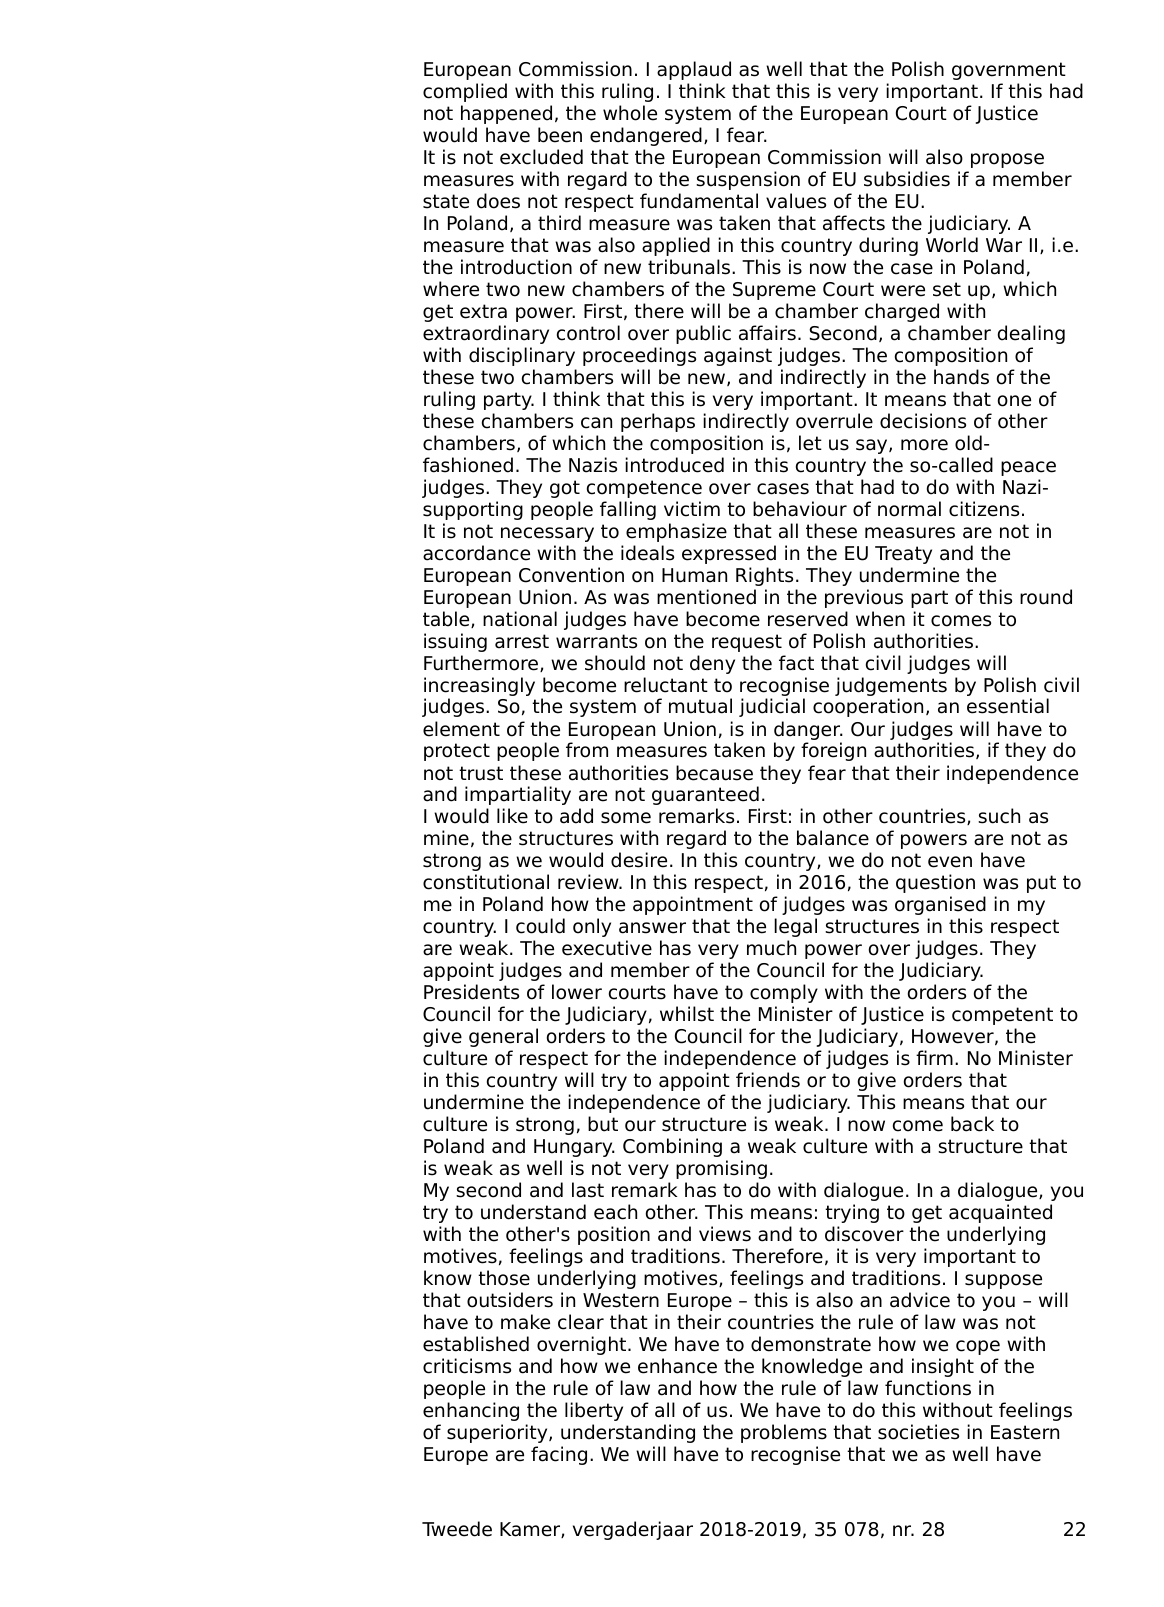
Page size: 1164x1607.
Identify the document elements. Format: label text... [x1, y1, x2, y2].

text My second and last remark has to do with dialogue. In a dialogue, you try to understand each other. This means: trying to get acquainted with the other's position and views and to discover the underlying motives, feelings and traditions. Therefore, it is very important to know those underlying motives, feelings and traditions. I suppose that outsiders in Western Europe – this is also an advice to you – will have to make clear that in their countries the rule of law was not established overnight. We have to demonstrate how we cope with criticisms and how we enhance the knowledge and insight of the people in the rule of law and how the rule of law functions in enhancing the liberty of all of us. We have to do this without feelings of superiority, understanding the problems that societies in Eastern Europe are facing. We will have to recognise that we as well have [422, 1180, 1087, 1466]
text It is not necessary to emphasize that all these measures are not in accordance with the ideals expressed in the EU Treaty and the European Convention on Human Rights. They undermine the European Union. As was mentioned in the previous part of this round table, national judges have become reserved when it comes to issuing arrest warrants on the request of Polish authorities. [422, 521, 1087, 652]
text European Commission. I applaud as well that the Polish government complied with this ruling. I think that this is very important. If this had not happened, the whole system of the European Court of Justice would have been endangered, I fear. [422, 59, 1087, 147]
text I would like to add some remarks. First: in other countries, such as mine, the structures with regard to the balance of powers are not as strong as we would desire. In this country, we do not even have constitutional review. In this respect, in 2016, the question was put to me in Poland how the appointment of judges was organised in my country. I could only answer that the legal structures in this respect are weak. The executive has very much power over judges. They appoint judges and member of the Council for the Judiciary. Presidents of lower courts have to comply with the orders of the Council for the Judiciary, whilst the Minister of Justice is competent to give general orders to the Council for the Judiciary, However, the culture of respect for the independence of judges is firm. No Minister in this country will try to appoint friends or to give orders that undermine the independence of the judiciary. This means that our culture is strong, but our structure is weak. I now come back to Poland and Hungary. Combining a weak culture with a structure that is weak as well is not very promising. [422, 806, 1087, 1180]
text Furthermore, we should not deny the fact that civil judges will increasingly become reluctant to recognise judgements by Polish civil judges. So, the system of mutual judicial cooperation, an essential element of the European Union, is in danger. Our judges will have to protect people from measures taken by foreign authorities, if they do not trust these authorities because they fear that their independence and impartiality are not guaranteed. [422, 652, 1087, 806]
text It is not excluded that the European Commission will also propose measures with regard to the suspension of EU subsidies if a member state does not respect fundamental values of the EU. [422, 147, 1087, 213]
text In Poland, a third measure was taken that affects the judiciary. A measure that was also applied in this country during World War II, i.e. the introduction of new tribunals. This is now the case in Poland, where two new chambers of the Supreme Court were set up, which get extra power. First, there will be a chamber charged with extraordinary control over public affairs. Second, a chamber dealing with disciplinary proceedings against judges. The composition of these two chambers will be new, and indirectly in the hands of the ruling party. I think that this is very important. It means that one of these chambers can perhaps indirectly overrule decisions of other chambers, of which the composition is, let us say, more old-fashioned. The Nazis introduced in this country the so-called peace judges. They got competence over cases that had to do with Nazi-supporting people falling victim to behaviour of normal citizens. [422, 213, 1087, 521]
